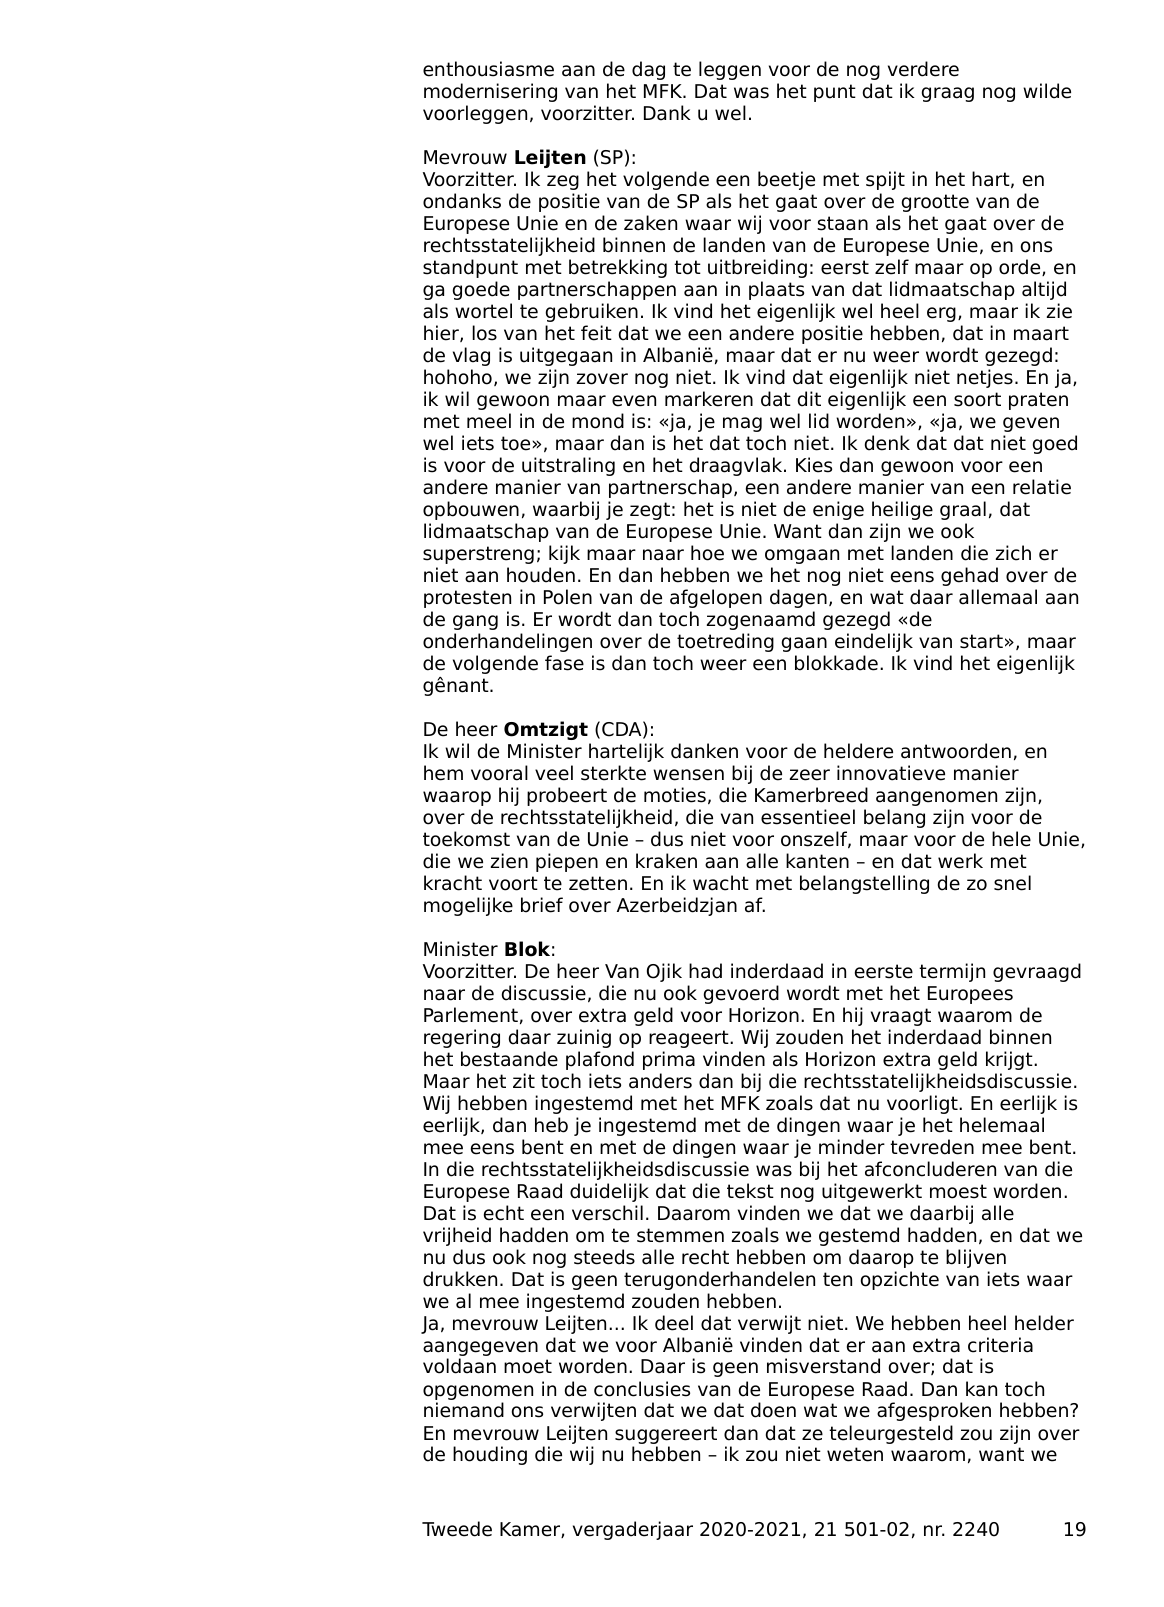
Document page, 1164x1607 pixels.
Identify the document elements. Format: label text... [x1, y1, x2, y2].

text Voorzitter. De heer Van Ojik had inderdaad in eerste termijn gevraagd naar de discussie, die nu ook gevoerd wordt met het Europees Parlement, over extra geld voor Horizon. En hij vraagt waarom de regering daar zuinig op reageert. Wij zouden het inderdaad binnen het bestaande plafond prima vinden als Horizon extra geld krijgt. Maar het zit toch iets anders dan bij die rechtsstatelijkheidsdiscussie. Wij hebben ingestemd met het MFK zoals dat nu voorligt. En eerlijk is eerlijk, dan heb je ingestemd met de dingen waar je het helemaal mee eens bent en met de dingen waar je minder tevreden mee bent. In die rechtsstatelijkheidsdiscussie was bij het afconcluderen van die Europese Raad duidelijk dat die tekst nog uitgewerkt moest worden. Dat is echt een verschil. Daarom vinden we dat we daarbij alle vrijheid hadden om te stemmen zoals we gestemd hadden, en dat we nu dus ook nog steeds alle recht hebben om daarop te blijven drukken. Dat is geen terugonderhandelen ten opzichte van iets waar we al mee ingestemd zouden hebben. [422, 961, 1087, 1312]
text Mevrouw Leijten (SP): [422, 147, 1087, 169]
text Minister Blok: [422, 939, 1087, 961]
text Ja, mevrouw Leijten... Ik deel dat verwijt niet. We hebben heel helder aangegeven dat we voor Albanië vinden dat er aan extra criteria voldaan moet worden. Daar is geen misverstand over; dat is opgenomen in de conclusies van de Europese Raad. Dan kan toch niemand ons verwijten dat we dat doen wat we afgesproken hebben? En mevrouw Leijten suggereert dan dat ze teleurgesteld zou zijn over de houding die wij nu hebben – ik zou niet weten waarom, want we [422, 1312, 1087, 1466]
text Ik wil de Minister hartelijk danken voor de heldere antwoorden, en hem vooral veel sterkte wensen bij de zeer innovatieve manier waarop hij probeert de moties, die Kamerbreed aangenomen zijn, over de rechtsstatelijkheid, die van essentieel belang zijn voor de toekomst van de Unie – dus niet voor onszelf, maar voor de hele Unie, die we zien piepen en kraken aan alle kanten – en dat werk met kracht voort te zetten. En ik wacht met belangstelling de zo snel mogelijke brief over Azerbeidzjan af. [422, 741, 1087, 917]
text Voorzitter. Ik zeg het volgende een beetje met spijt in het hart, en ondanks de positie van de SP als het gaat over de grootte van de Europese Unie en de zaken waar wij voor staan als het gaat over de rechtsstatelijkheid binnen de landen van de Europese Unie, en ons standpunt met betrekking tot uitbreiding: eerst zelf maar op orde, en ga goede partnerschappen aan in plaats van dat lidmaatschap altijd als wortel te gebruiken. Ik vind het eigenlijk wel heel erg, maar ik zie hier, los van het feit dat we een andere positie hebben, dat in maart de vlag is uitgegaan in Albanië, maar dat er nu weer wordt gezegd: hohoho, we zijn zover nog niet. Ik vind dat eigenlijk niet netjes. En ja, ik wil gewoon maar even markeren dat dit eigenlijk een soort praten met meel in de mond is: «ja, je mag wel lid worden», «ja, we geven wel iets toe», maar dan is het dat toch niet. Ik denk dat dat niet goed is voor de uitstraling en het draagvlak. Kies dan gewoon voor een andere manier van partnerschap, een andere manier van een relatie opbouwen, waarbij je zegt: het is niet de enige heilige graal, dat lidmaatschap van de Europese Unie. Want dan zijn we ook superstreng; kijk maar naar hoe we omgaan met landen die zich er niet aan houden. En dan hebben we het nog niet eens gehad over de protesten in Polen van de afgelopen dagen, en wat daar allemaal aan de gang is. Er wordt dan toch zogenaamd gezegd «de onderhandelingen over de toetreding gaan eindelijk van start», maar de volgende fase is dan toch weer een blokkade. Ik vind het eigenlijk gênant. [422, 169, 1087, 697]
text enthousiasme aan de dag te leggen voor de nog verdere modernisering van het MFK. Dat was het punt dat ik graag nog wilde voorleggen, voorzitter. Dank u wel. [422, 59, 1087, 125]
text De heer Omtzigt (CDA): [422, 719, 1087, 741]
